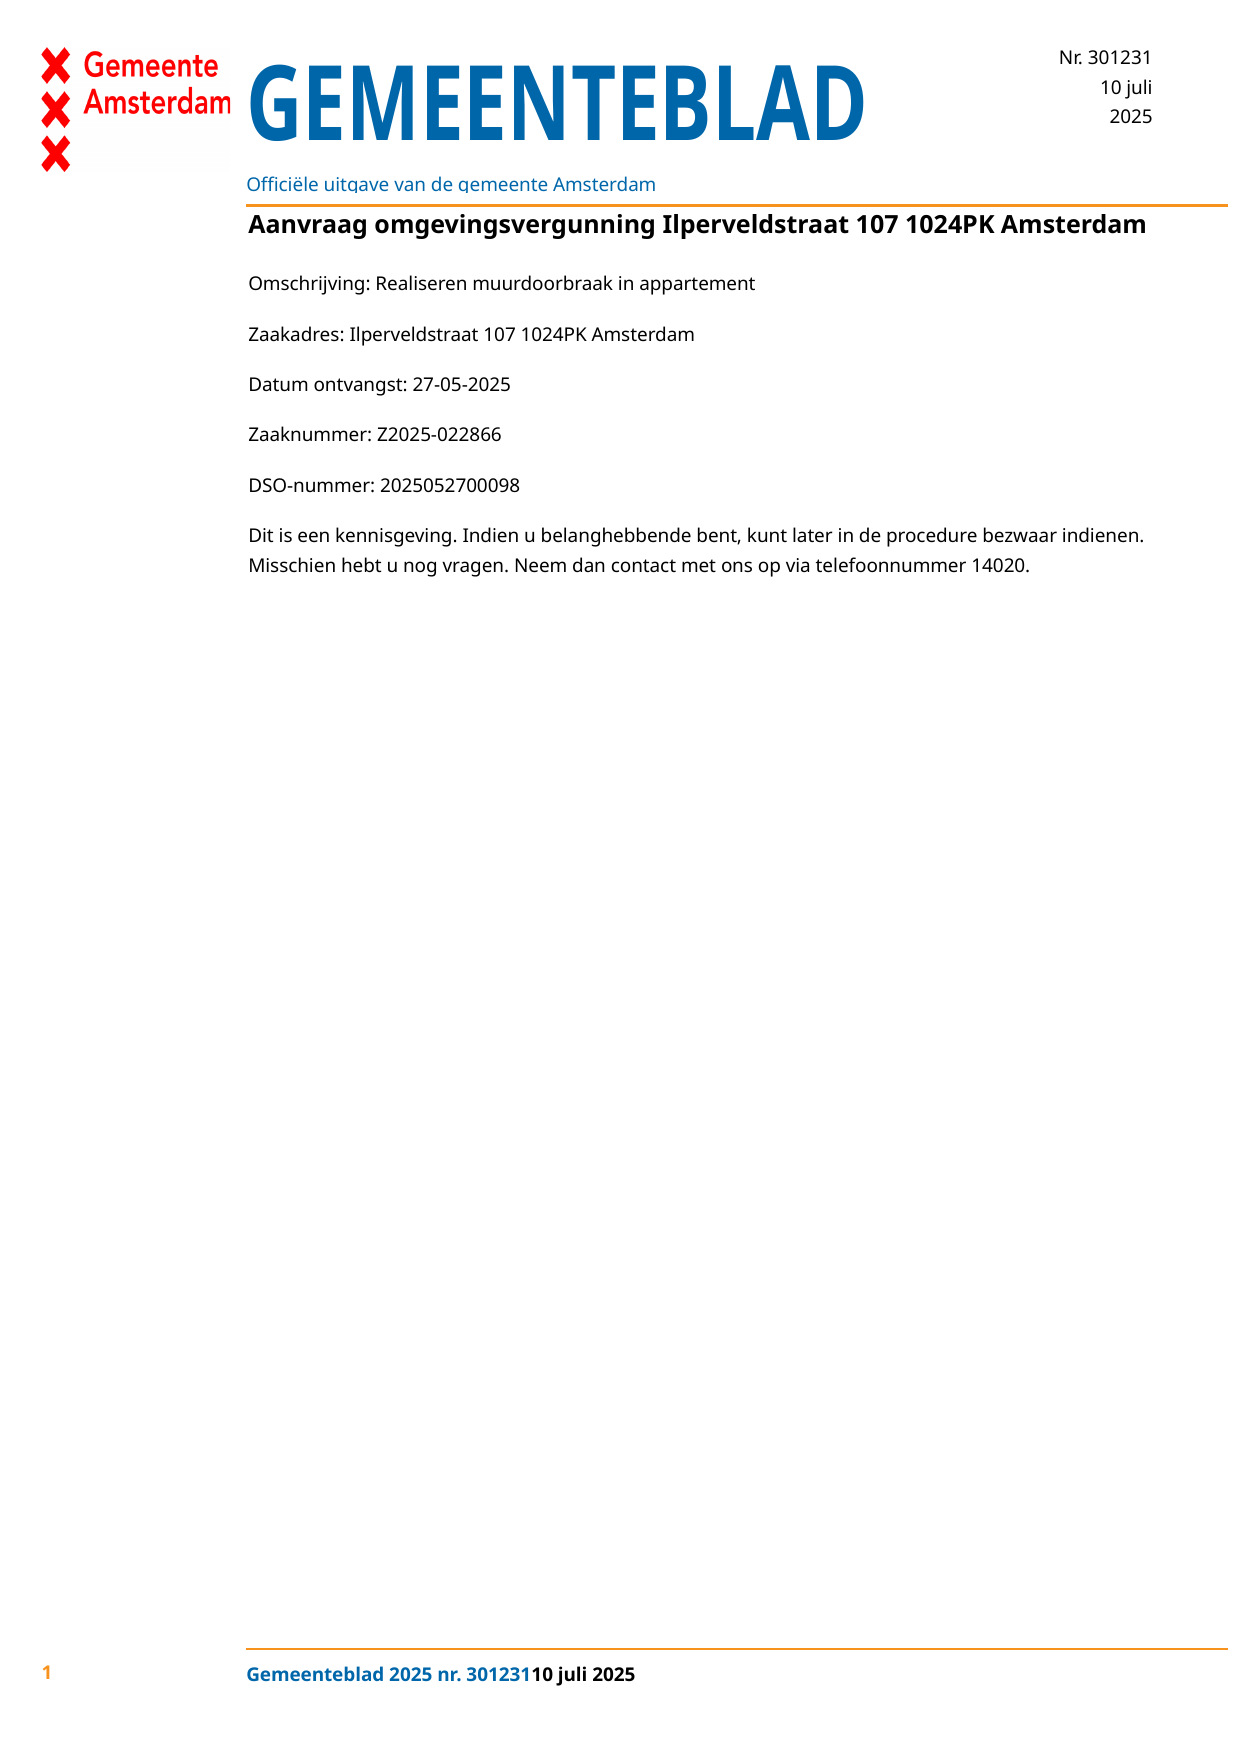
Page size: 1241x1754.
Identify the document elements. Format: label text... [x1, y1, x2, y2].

text Aanvraag omgevingsvergunning Ilperveldstraat 107 1024PK Amsterdam [248, 207, 1152, 241]
text Omschrijving: Realiseren muurdoorbraak in appartement [248, 270, 1152, 296]
text Datum ontvangst: 27-05-2025 [248, 371, 1152, 397]
text Zaaknummer: Z2025-022866 [248, 422, 1152, 447]
picture [41, 47, 231, 172]
text Zaakadres: Ilperveldstraat 107 1024PK Amsterdam [248, 321, 1152, 346]
text DSO-nummer: 2025052700098 [248, 472, 1152, 498]
text Dit is een kennisgeving. Indien u belanghebbende bent, kunt later in de procedure bezwaar indienen. Misschien hebt u nog vragen. Neem dan contact met ons op via telefoonnummer 14020. [248, 522, 1152, 578]
